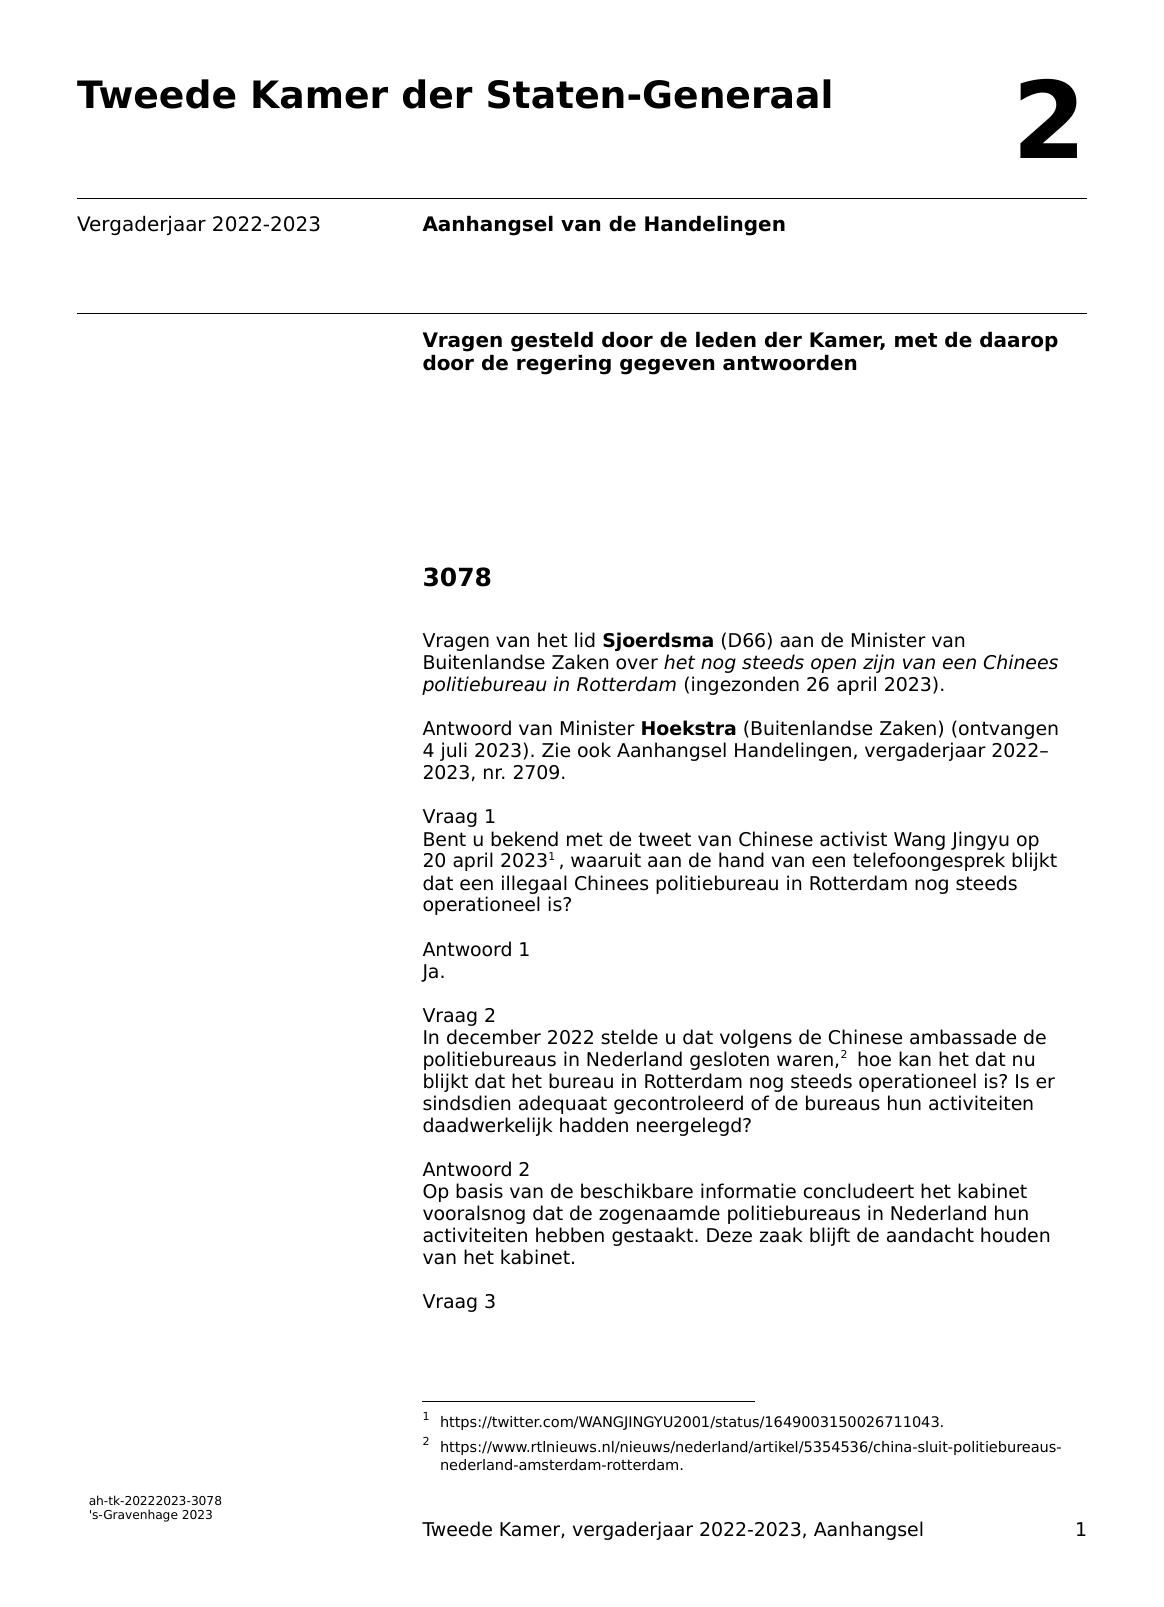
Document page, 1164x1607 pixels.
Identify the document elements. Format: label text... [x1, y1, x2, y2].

text Vragen van het lid Sjoerdsma (D66) aan de Minister van Buitenlandse Zaken over het nog steeds open zijn van een Chinees politiebureau in Rotterdam (ingezonden 26 april 2023). [422, 630, 1087, 696]
table_cell Aanhangsel van de Handelingen [422, 199, 1087, 313]
text In december 2022 stelde u dat volgens de Chinese ambassade de politiebureaus in Nederland gesloten waren, hoe kan het dat nu blijkt dat het bureau in Rotterdam nog steeds operationeel is? Is er sindsdien adequaat gecontroleerd of de bureaus hun activiteiten daadwerkelijk hadden neergelegd? [422, 1027, 1087, 1137]
text https://twitter.com/WANGJINGYU2001/status/1649003150026711043. [422, 1410, 1087, 1432]
text Vraag 3 [422, 1291, 1087, 1313]
text Vraag 1 [422, 806, 1087, 828]
table_cell [77, 314, 422, 375]
text Antwoord van Minister Hoekstra (Buitenlandse Zaken) (ontvangen 4 juli 2023). Zie ook Aanhangsel Handelingen, vergaderjaar 2022–2023, nr. 2709. [422, 718, 1087, 784]
text Vraag 2 [422, 1005, 1087, 1027]
text 3078 [422, 563, 1087, 592]
text Antwoord 2 [422, 1159, 1087, 1181]
text Op basis van de beschikbare informatie concludeert het kabinet vooralsnog dat de zogenaamde politiebureaus in Nederland hun activiteiten hebben gestaakt. Deze zaak blijft de aandacht houden van het kabinet. [422, 1181, 1087, 1269]
text ah-tk-20222023-3078 [88, 1494, 323, 1508]
text 's-Gravenhage 2023 [88, 1508, 323, 1522]
table_header Tweede Kamer der Staten-Generaal [77, 59, 886, 198]
text https://www.rtlnieuws.nl/nieuws/nederland/artikel/5354536/china-sluit-politiebureaus-nederland-amsterdam-rotterdam. [422, 1435, 1087, 1474]
text Antwoord 1 [422, 938, 1087, 961]
text Bent u bekend met de tweet van Chinese activist Wang Jingyu op 20 april 2023, waaruit aan de hand van een telefoongesprek blijkt dat een illegaal Chinees politiebureau in Rotterdam nog steeds operationeel is? [422, 828, 1087, 916]
table_cell Vragen gesteld door de leden der Kamer, met de daarop door de regering gegeven antwoorden [422, 314, 1087, 375]
text Ja. [422, 961, 1087, 982]
table_cell Vergaderjaar 2022-2023 [77, 199, 422, 313]
table_header 2 [886, 59, 1087, 198]
